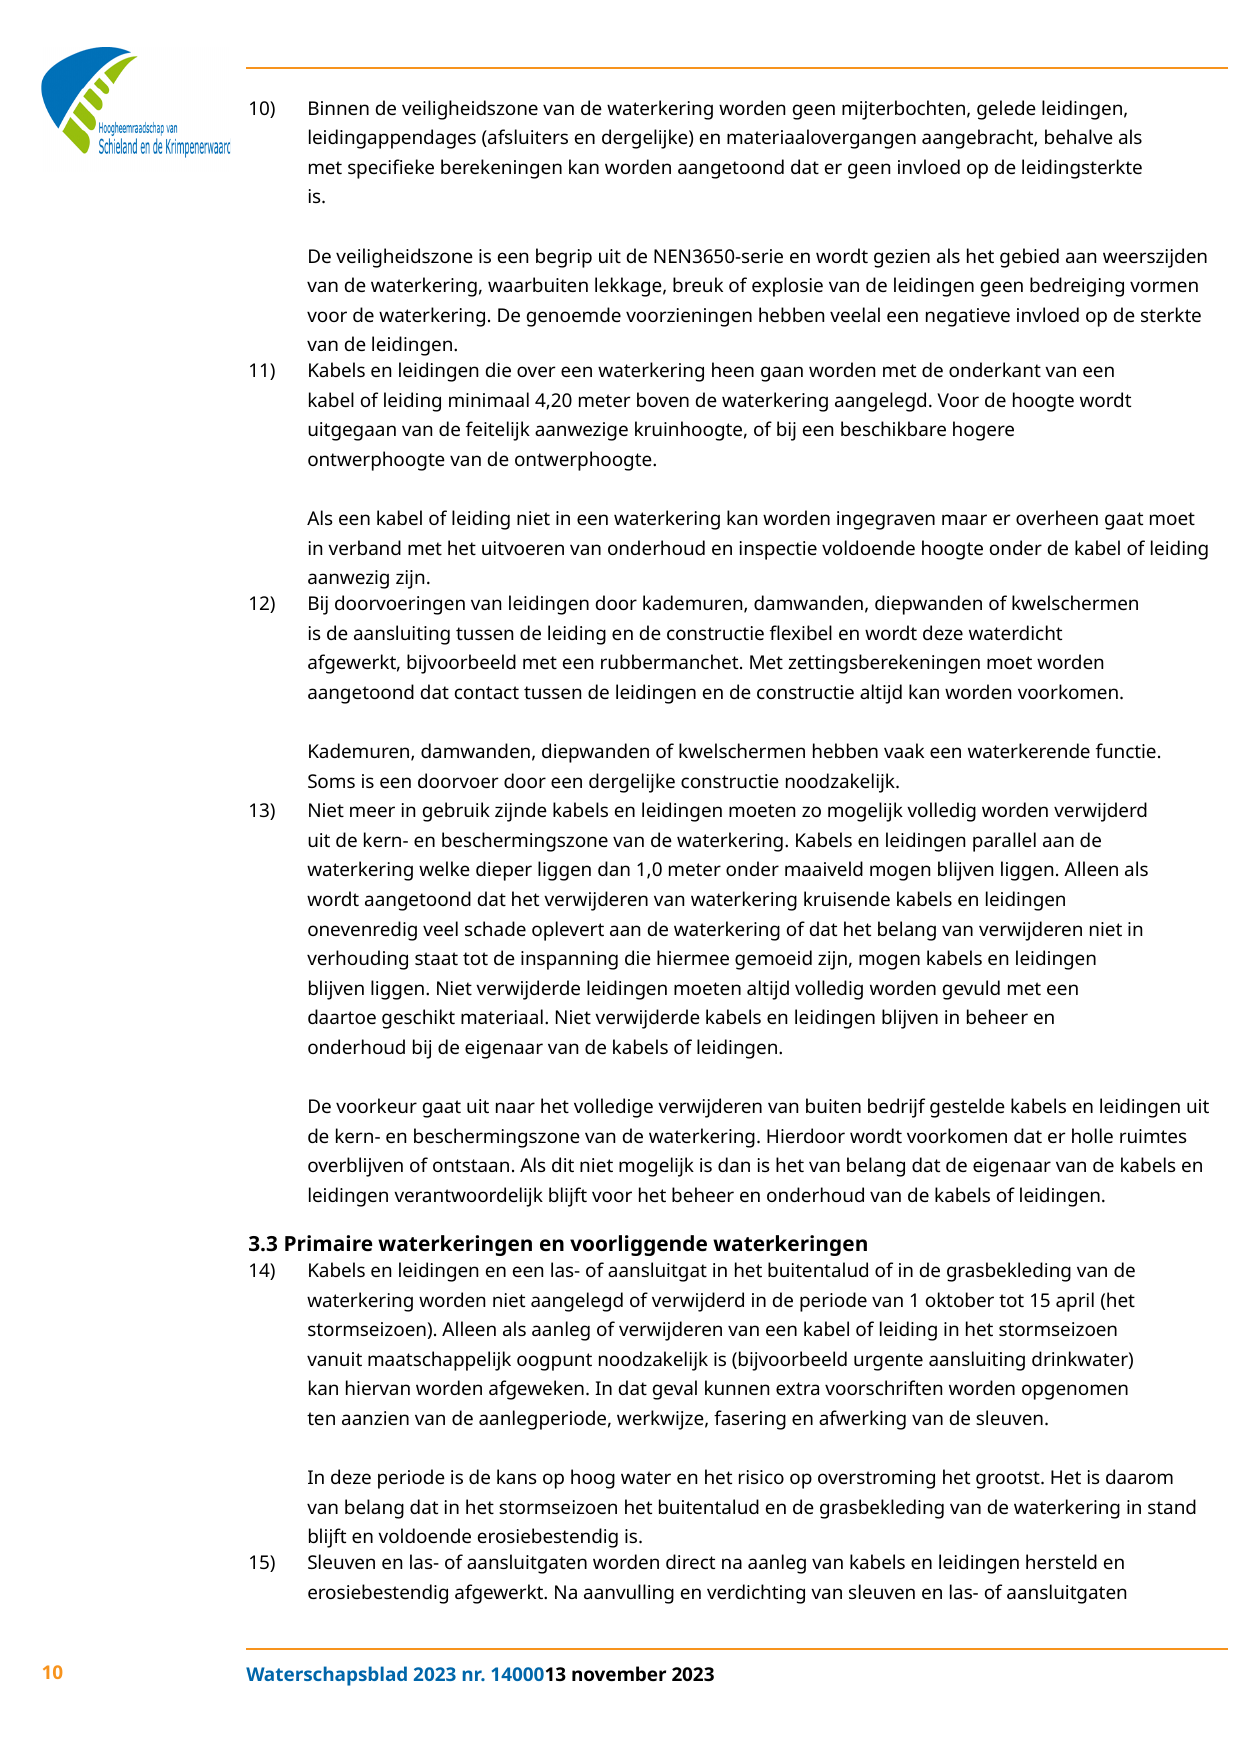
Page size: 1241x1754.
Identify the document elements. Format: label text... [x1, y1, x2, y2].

table_header In deze periode is de kans op hoog water en het risico op overstroming het grootst. Het is daarom van belang dat in het stormseizoen het buitentalud en de grasbekleding van de waterkering in stand blijft en voldoende erosiebestendig is. [307, 1464, 1211, 1549]
table_header De voorkeur gaat uit naar het volledige verwijderen van buiten bedrijf gestelde kabels en leidingen uit de kern- en beschermingszone van de waterkering. Hierdoor wordt voorkomen dat er holle ruimtes overblijven of ontstaan. Als dit niet mogelijk is dan is het van belang dat de eigenaar van de kabels en leidingen verantwoordelijk blijft voor het beheer en onderhoud van de kabels of leidingen. [307, 1093, 1211, 1208]
table_header De veiligheidszone is een begrip uit de NEN3650-serie en wordt gezien als het gebied aan weerszijden van de waterkering, waarbuiten lekkage, breuk of explosie van de leidingen geen bedreiging vormen voor de waterkering. De genoemde voorzieningen hebben veelal een negatieve invloed op de sterkte van de leidingen. [307, 243, 1211, 357]
text 3.3 Primaire waterkeringen en voorliggende waterkeringen [248, 1229, 1152, 1257]
list Binnen de veiligheidszone van de waterkering worden geen mijterbochten, gelede leidingen, leidingappendages (afsluiters en dergelijke) en materiaalovergangen aangebracht, behalve als met specifieke berekeningen kan worden aangetoond dat er geen invloed op de leidingsterkte is. [248, 95, 1152, 209]
list Kabels en leidingen die over een waterkering heen gaan worden met de onderkant van een kabel of leiding minimaal 4,20 meter boven de waterkering aangelegd. Voor de hoogte wordt uitgegaan van de feitelijk aanwezige kruinhoogte, of bij een beschikbare hogere ontwerphoogte van de ontwerphoogte. [248, 357, 1152, 472]
list Bij doorvoeringen van leidingen door kademuren, damwanden, diepwanden of kwelschermen is de aansluiting tussen de leiding en de constructie flexibel en wordt deze waterdicht afgewerkt, bijvoorbeeld met een rubbermanchet. Met zettingsberekeningen moet worden aangetoond dat contact tussen de leidingen en de constructie altijd kan worden voorkomen. [248, 590, 1152, 705]
picture [41, 47, 231, 172]
list Niet meer in gebruik zijnde kabels en leidingen moeten zo mogelijk volledig worden verwijderd uit de kern- en beschermingszone van de waterkering. Kabels en leidingen parallel aan de waterkering welke dieper liggen dan 1,0 meter onder maaiveld mogen blijven liggen. Alleen als wordt aangetoond dat het verwijderen van waterkering kruisende kabels en leidingen onevenredig veel schade oplevert aan de waterkering of dat het belang van verwijderen niet in verhouding staat tot de inspanning die hiermee gemoeid zijn, mogen kabels en leidingen blijven liggen. Niet verwijderde leidingen moeten altijd volledig worden gevuld met een daartoe geschikt materiaal. Niet verwijderde kabels en leidingen blijven in beheer en onderhoud bij de eigenaar van de kabels of leidingen. [248, 797, 1152, 1060]
table_header Als een kabel of leiding niet in een waterkering kan worden ingegraven maar er overheen gaat moet in verband met het uitvoeren van onderhoud en inspectie voldoende hoogte onder de kabel of leiding aanwezig zijn. [307, 505, 1211, 590]
table_header Kademuren, damwanden, diepwanden of kwelschermen hebben vaak een waterkerende functie. Soms is een doorvoer door een dergelijke constructie noodzakelijk. [307, 739, 1211, 794]
list Kabels en leidingen en een las- of aansluitgat in het buitentalud of in de grasbekleding van de waterkering worden niet aangelegd of verwijderd in de periode van 1 oktober tot 15 april (het stormseizoen). Alleen als aanleg of verwijderen van een kabel of leiding in het stormseizoen vanuit maatschappelijk oogpunt noodzakelijk is (bijvoorbeeld urgente aansluiting drinkwater) kan hiervan worden afgeweken. In dat geval kunnen extra voorschriften worden opgenomen ten aanzien van de aanlegperiode, werkwijze, fasering en afwerking van de sleuven. [248, 1257, 1152, 1431]
list Sleuven en las- of aansluitgaten worden direct na aanleg van kabels en leidingen hersteld en erosiebestendig afgewerkt. Na aanvulling en verdichting van sleuven en las- of aansluitgaten [248, 1549, 1152, 1605]
